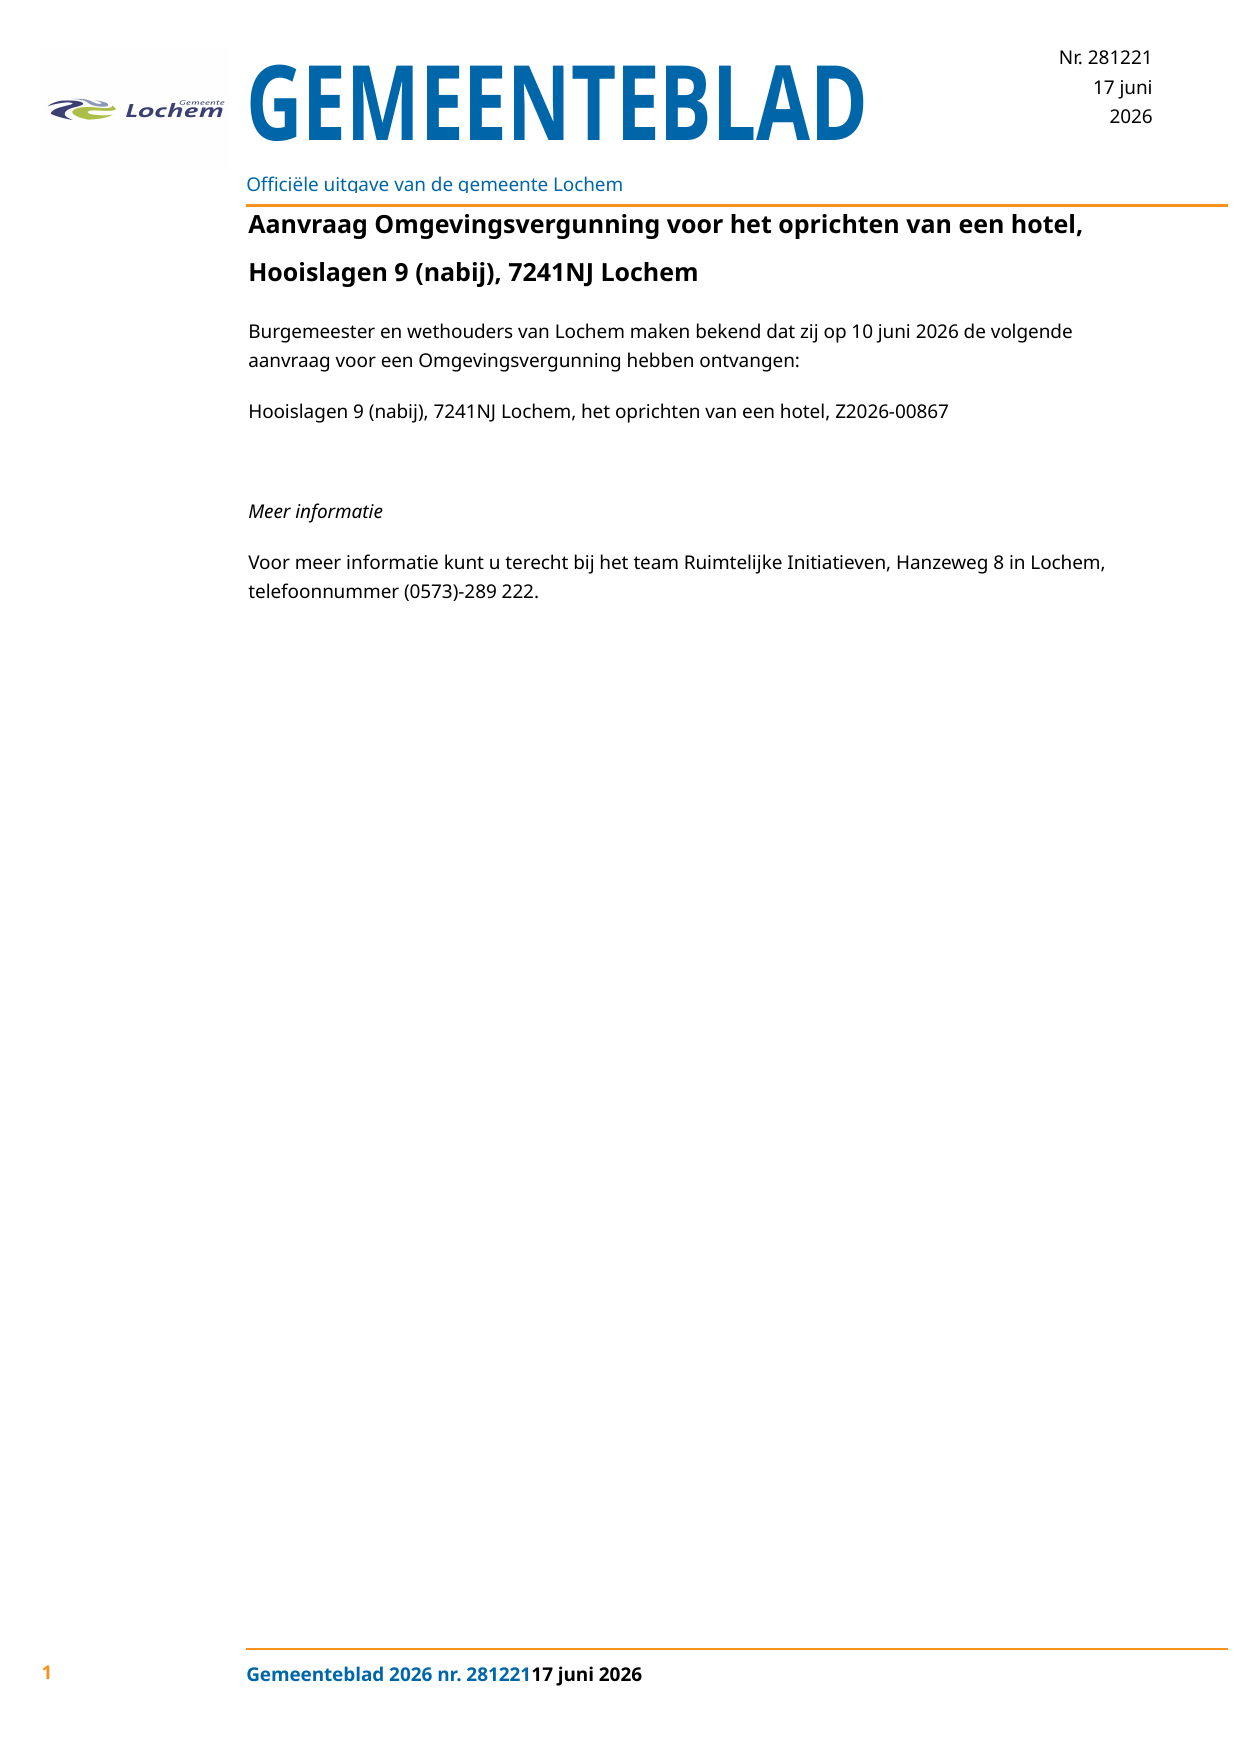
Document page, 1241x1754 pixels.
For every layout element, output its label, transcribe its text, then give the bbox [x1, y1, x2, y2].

text Burgemeester en wethouders van Lochem maken bekend dat zij op 10 juni 2026 de volgende aanvraag voor een Omgevingsvergunning hebben ontvangen: [248, 318, 1152, 373]
picture [41, 47, 231, 172]
text Aanvraag Omgevingsvergunning voor het oprichten van een hotel, Hooislagen 9 (nabij), 7241NJ Lochem [248, 207, 1152, 288]
text Voor meer informatie kunt u terecht bij het team Ruimtelijke Initiatieven, Hanzeweg 8 in Lochem, telefoonnummer (0573)-289 222. [248, 549, 1152, 604]
text Hooislagen 9 (nabij), 7241NJ Lochem, het oprichten van een hotel, Z2026-00867 [248, 398, 1152, 424]
text Meer informatie [248, 499, 1152, 524]
